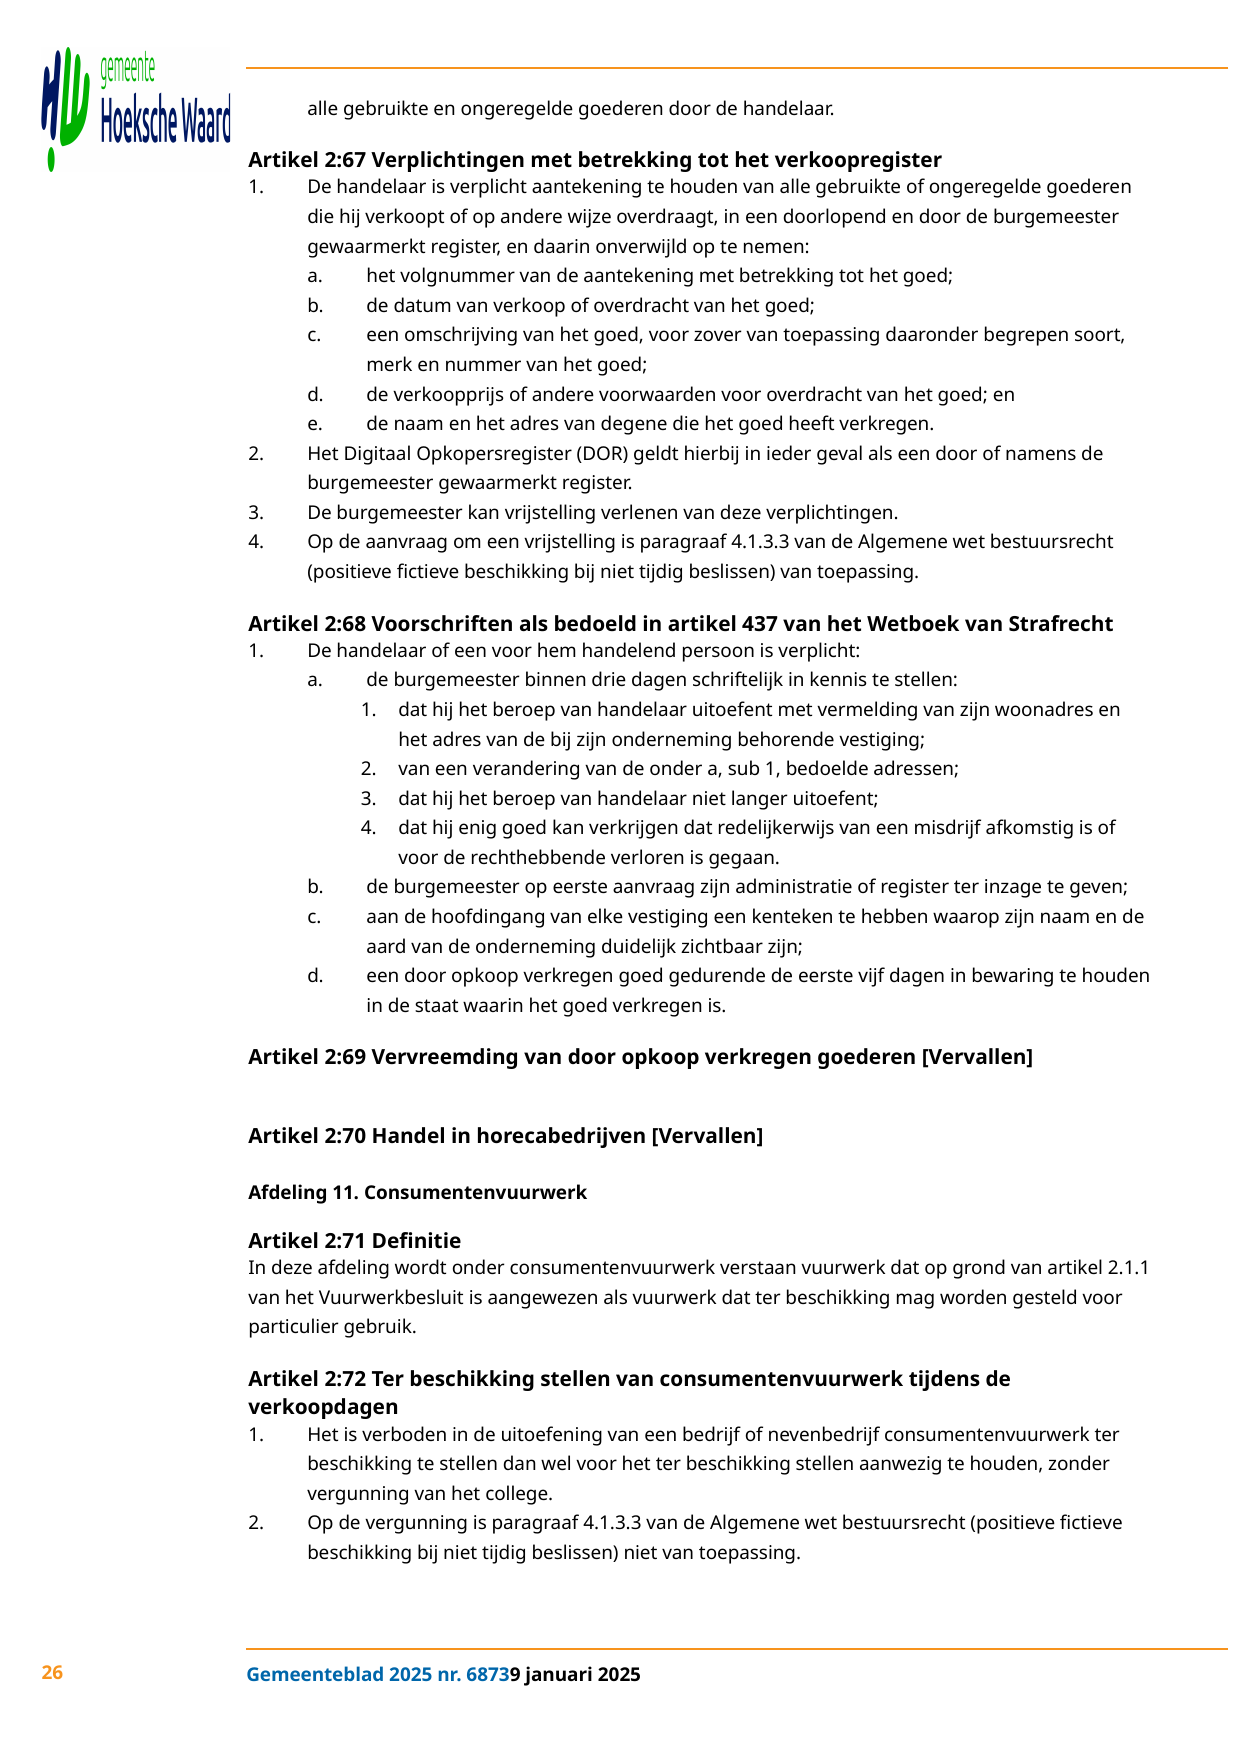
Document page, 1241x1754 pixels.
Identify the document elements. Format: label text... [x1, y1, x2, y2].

text Artikel 2:71 Definitie [248, 1226, 1152, 1254]
list de burgemeester binnen drie dagen schriftelijk in kennis te stellen: [307, 667, 1152, 692]
list de datum van verkoop of overdracht van het goed; [307, 292, 1152, 318]
text Artikel 2:70 Handel in horecabedrijven [Vervallen] [248, 1121, 1152, 1150]
list een door opkoop verkregen goed gedurende de eerste vijf dagen in bewaring te houden in de staat waarin het goed verkregen is. [307, 962, 1152, 1018]
list aan de hoofdingang van elke vestiging een kenteken te hebben waarop zijn naam en de aard van de onderneming duidelijk zichtbaar zijn; [307, 903, 1152, 959]
list dat hij het beroep van handelaar uitoefent met vermelding van zijn woonadres en het adres van de bij zijn onderneming behorende vestiging; [361, 696, 1152, 752]
list De handelaar of een voor hem handelend persoon is verplicht: [248, 637, 1152, 663]
list een omschrijving van het goed, voor zover van toepassing daaronder begrepen soort, merk en nummer van het goed; [307, 322, 1152, 377]
list dat hij het beroep van handelaar niet langer uitoefent; [361, 785, 1152, 811]
list De handelaar is verplicht aantekening te houden van alle gebruikte of ongeregelde goederen die hij verkoopt of op andere wijze overdraagt, in een doorlopend en door de burgemeester gewaarmerkt register, en daarin onverwijld op te nemen: [248, 174, 1152, 258]
list de verkoopprijs of andere voorwaarden voor overdracht van het goed; en [307, 381, 1152, 406]
list alle gebruikte en ongeregelde goederen door de handelaar. [248, 95, 1152, 121]
list het volgnummer van de aantekening met betrekking tot het goed; [307, 262, 1152, 288]
text Afdeling 11. Consumentenvuurwerk [248, 1179, 1152, 1205]
list Op de aanvraag om een vrijstelling is paragraaf 4.1.3.3 van de Algemene wet bestuursrecht (positieve fictieve beschikking bij niet tijdig beslissen) van toepassing. [248, 529, 1152, 584]
list De burgemeester kan vrijstelling verlenen van deze verplichtingen. [248, 499, 1152, 525]
list Op de vergunning is paragraaf 4.1.3.3 van de Algemene wet bestuursrecht (positieve fictieve beschikking bij niet tijdig beslissen) niet van toepassing. [248, 1509, 1152, 1565]
text Artikel 2:72 Ter beschikking stellen van consumentenvuurwerk tijdens de verkoopdagen [248, 1364, 1152, 1421]
list de burgemeester op eerste aanvraag zijn administratie of register ter inzage te geven; [307, 874, 1152, 899]
list dat hij enig goed kan verkrijgen dat redelijkerwijs van een misdrijf afkomstig is of voor de rechthebbende verloren is gegaan. [361, 814, 1152, 870]
list van een verandering van de onder a, sub 1, bedoelde adressen; [361, 755, 1152, 781]
list Het Digitaal Opkopersregister (DOR) geldt hierbij in ieder geval als een door of namens de burgemeester gewaarmerkt register. [248, 440, 1152, 495]
text In deze afdeling wordt onder consumentenvuurwerk verstaan vuurwerk dat op grond van artikel 2.1.1 van het Vuurwerkbesluit is aangewezen als vuurwerk dat ter beschikking mag worden gesteld voor particulier gebruik. [248, 1254, 1152, 1339]
text Artikel 2:67 Verplichtingen met betrekking tot het verkoopregister [248, 145, 1152, 174]
text Artikel 2:69 Vervreemding van door opkoop verkregen goederen [Vervallen] [248, 1042, 1152, 1071]
text Artikel 2:68 Voorschriften als bedoeld in artikel 437 van het Wetboek van Strafrecht [248, 609, 1152, 637]
list Het is verboden in de uitoefening van een bedrijf of nevenbedrijf consumentenvuurwerk ter beschikking te stellen dan wel voor het ter beschikking stellen aanwezig te houden, zonder vergunning van het college. [248, 1421, 1152, 1506]
list de naam en het adres van degene die het goed heeft verkregen. [307, 410, 1152, 436]
picture [41, 47, 231, 172]
